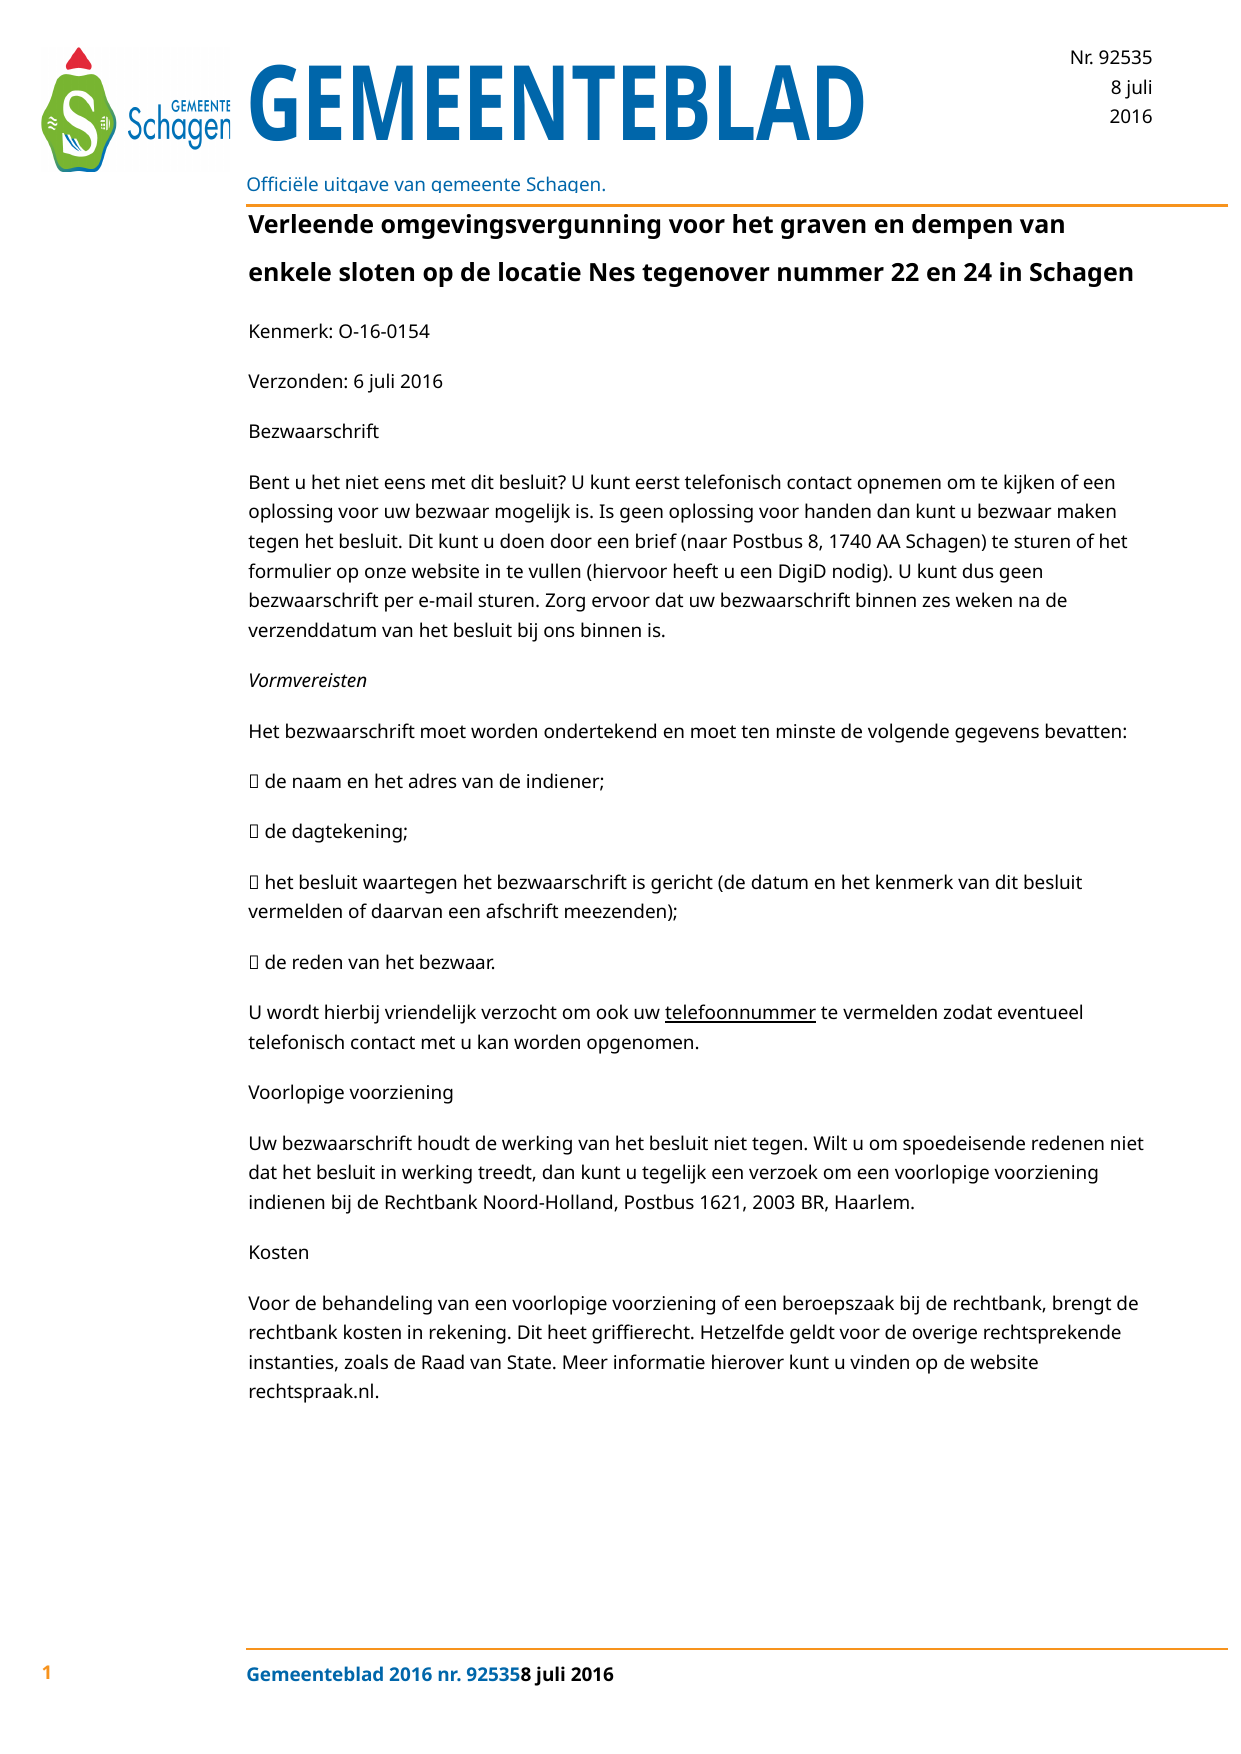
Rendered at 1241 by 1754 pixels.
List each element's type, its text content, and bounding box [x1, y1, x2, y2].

text Verzonden: 6 juli 2016 [248, 368, 1152, 394]
text  het besluit waartegen het bezwaarschrift is gericht (de datum en het kenmerk van dit besluit vermelden of daarvan een afschrift meezenden); [248, 869, 1152, 924]
text  de dagtekening; [248, 819, 1152, 844]
text  de naam en het adres van de indiener; [248, 768, 1152, 794]
text Vormvereisten [248, 667, 1152, 693]
text Voor de behandeling van een voorlopige voorziening of een beroepszaak bij de rechtbank, brengt de rechtbank kosten in rekening. Dit heet griffierecht. Hetzelfde geldt voor de overige rechtsprekende instanties, zoals de Raad van State. Meer informatie hierover kunt u vinden op de website rechtspraak.nl. [248, 1290, 1152, 1404]
text Voorlopige voorziening [248, 1079, 1152, 1105]
text Bezwaarschrift [248, 419, 1152, 444]
picture [41, 47, 231, 172]
text  de reden van het bezwaar. [248, 949, 1152, 975]
text Uw bezwaarschrift houdt de werking van het besluit niet tegen. Wilt u om spoedeisende redenen niet dat het besluit in werking treedt, dan kunt u tegelijk een verzoek om een voorlopige voorziening indienen bij de Rechtbank Noord-Holland, Postbus 1621, 2003 BR, Haarlem. [248, 1130, 1152, 1215]
text Bent u het niet eens met dit besluit? U kunt eerst telefonisch contact opnemen om te kijken of een oplossing voor uw bezwaar mogelijk is. Is geen oplossing voor handen dan kunt u bezwaar maken tegen het besluit. Dit kunt u doen door een brief (naar Postbus 8, 1740 AA Schagen) te sturen of het formulier op onze website in te vullen (hiervoor heeft u een DigiD nodig). U kunt dus geen bezwaarschrift per e-mail sturen. Zorg ervoor dat uw bezwaarschrift binnen zes weken na de verzenddatum van het besluit bij ons binnen is. [248, 469, 1152, 643]
text Het bezwaarschrift moet worden ondertekend en moet ten minste de volgende gegevens bevatten: [248, 718, 1152, 744]
text Verleende omgevingsvergunning voor het graven en dempen van enkele sloten op de locatie Nes tegenover nummer 22 en 24 in Schagen [248, 207, 1152, 288]
text U wordt hierbij vriendelijk verzocht om ook uw telefoonnummer te vermelden zodat eventueel telefonisch contact met u kan worden opgenomen. [248, 999, 1152, 1055]
text Kenmerk: O-16-0154 [248, 318, 1152, 344]
text Kosten [248, 1239, 1152, 1265]
